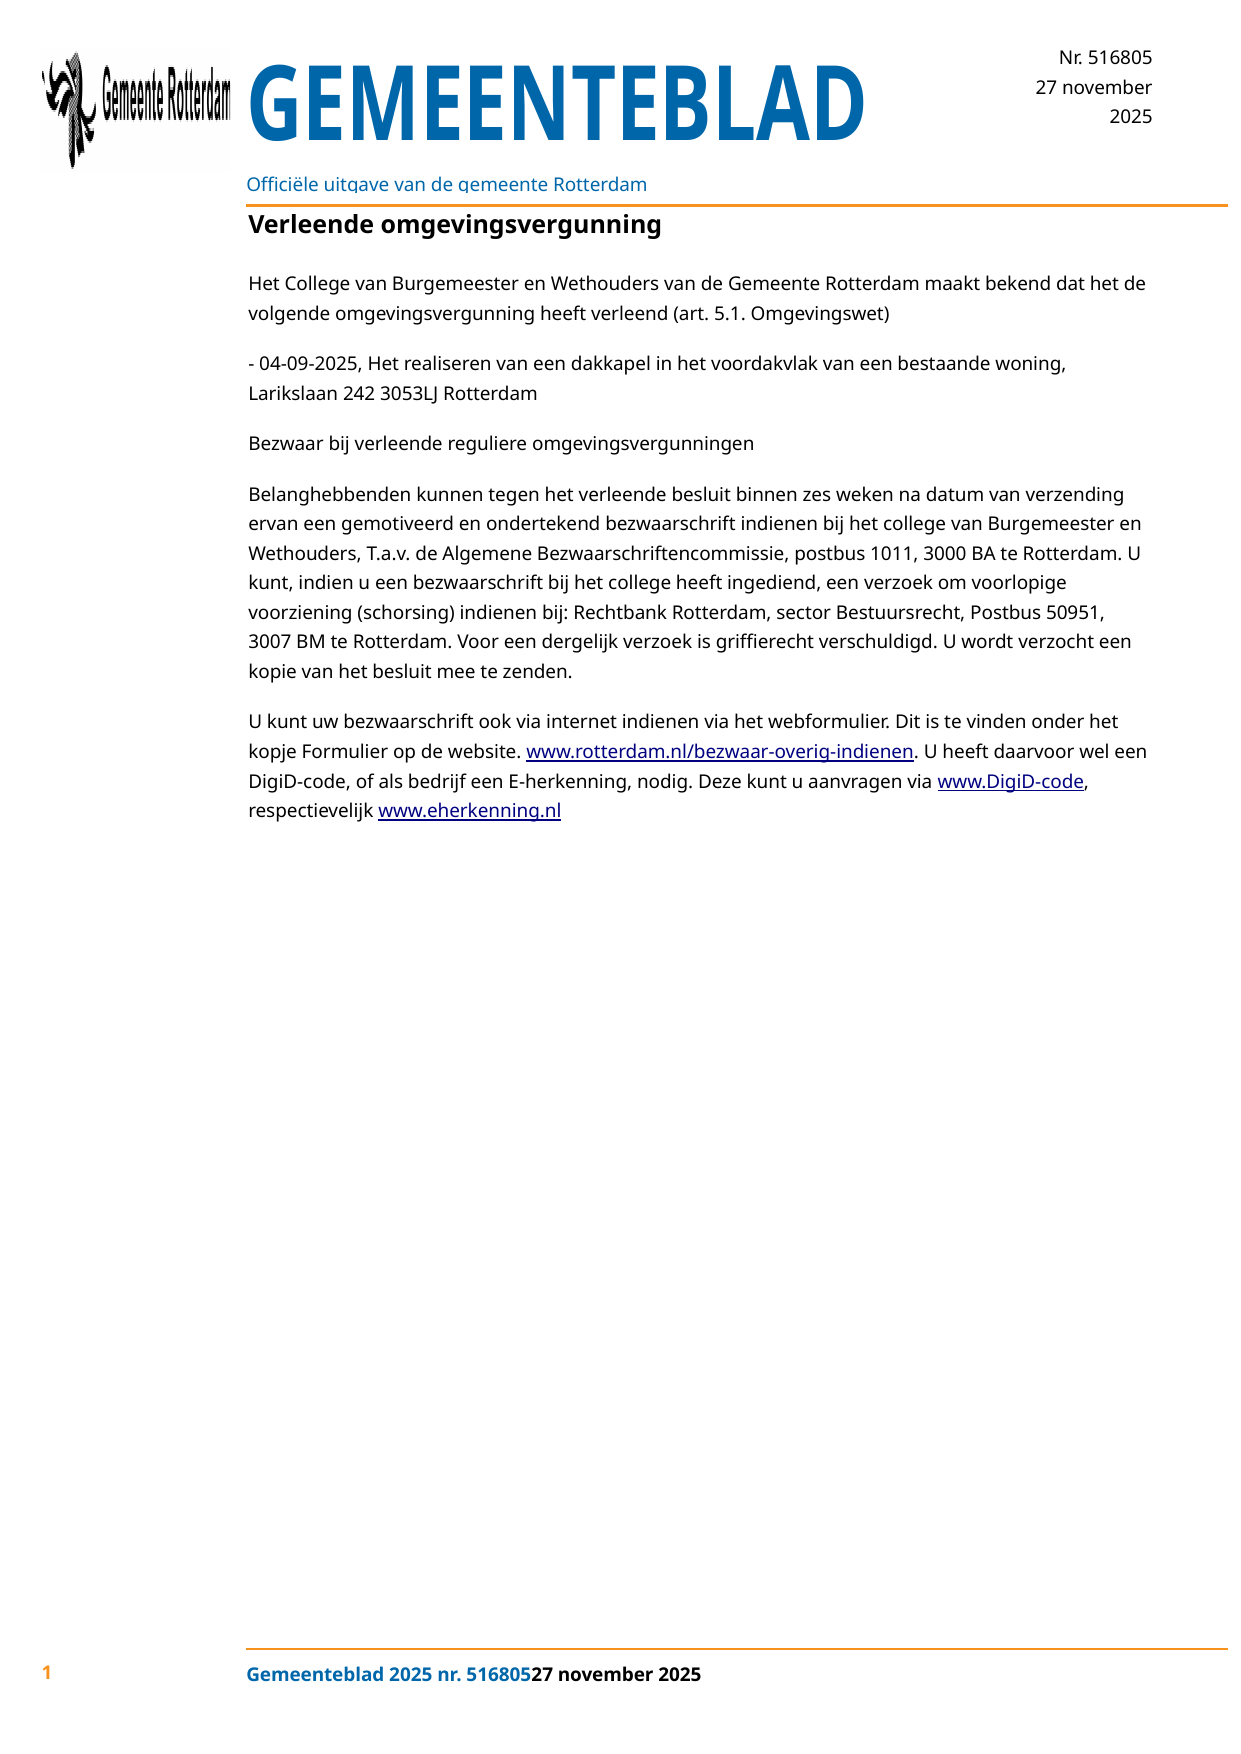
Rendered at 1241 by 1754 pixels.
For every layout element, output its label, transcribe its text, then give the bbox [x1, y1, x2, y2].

text Belanghebbenden kunnen tegen het verleende besluit binnen zes weken na datum van verzending ervan een gemotiveerd en ondertekend bezwaarschrift indienen bij het college van Burgemeester en Wethouders, T.a.v. de Algemene Bezwaarschriftencommissie, postbus 1011, 3000 BA te Rotterdam. U kunt, indien u een bezwaarschrift bij het college heeft ingediend, een verzoek om voorlopige voorziening (schorsing) indienen bij: Rechtbank Rotterdam, sector Bestuursrecht, Postbus 50951, 3007 BM te Rotterdam. Voor een dergelijk verzoek is griffierecht verschuldigd. U wordt verzocht een kopie van het besluit mee te zenden. [248, 481, 1152, 684]
picture [41, 47, 231, 172]
text Verleende omgevingsvergunning [248, 207, 1152, 241]
text Het College van Burgemeester en Wethouders van de Gemeente Rotterdam maakt bekend dat het de volgende omgevingsvergunning heeft verleend (art. 5.1. Omgevingswet) [248, 270, 1152, 326]
text Bezwaar bij verleende reguliere omgevingsvergunningen [248, 430, 1152, 456]
text U kunt uw bezwaarschrift ook via internet indienen via het webformulier. Dit is te vinden onder het kopje Formulier op de website. www.rotterdam.nl/bezwaar-overig-indienen. U heeft daarvoor wel een DigiD-code, of als bedrijf een E-herkenning, nodig. Deze kunt u aanvragen via www.DigiD-code, respectievelijk www.eherkenning.nl [248, 709, 1152, 823]
text - 04-09-2025, Het realiseren van een dakkapel in het voordakvlak van een bestaande woning, Larikslaan 242 3053LJ Rotterdam [248, 350, 1152, 406]
